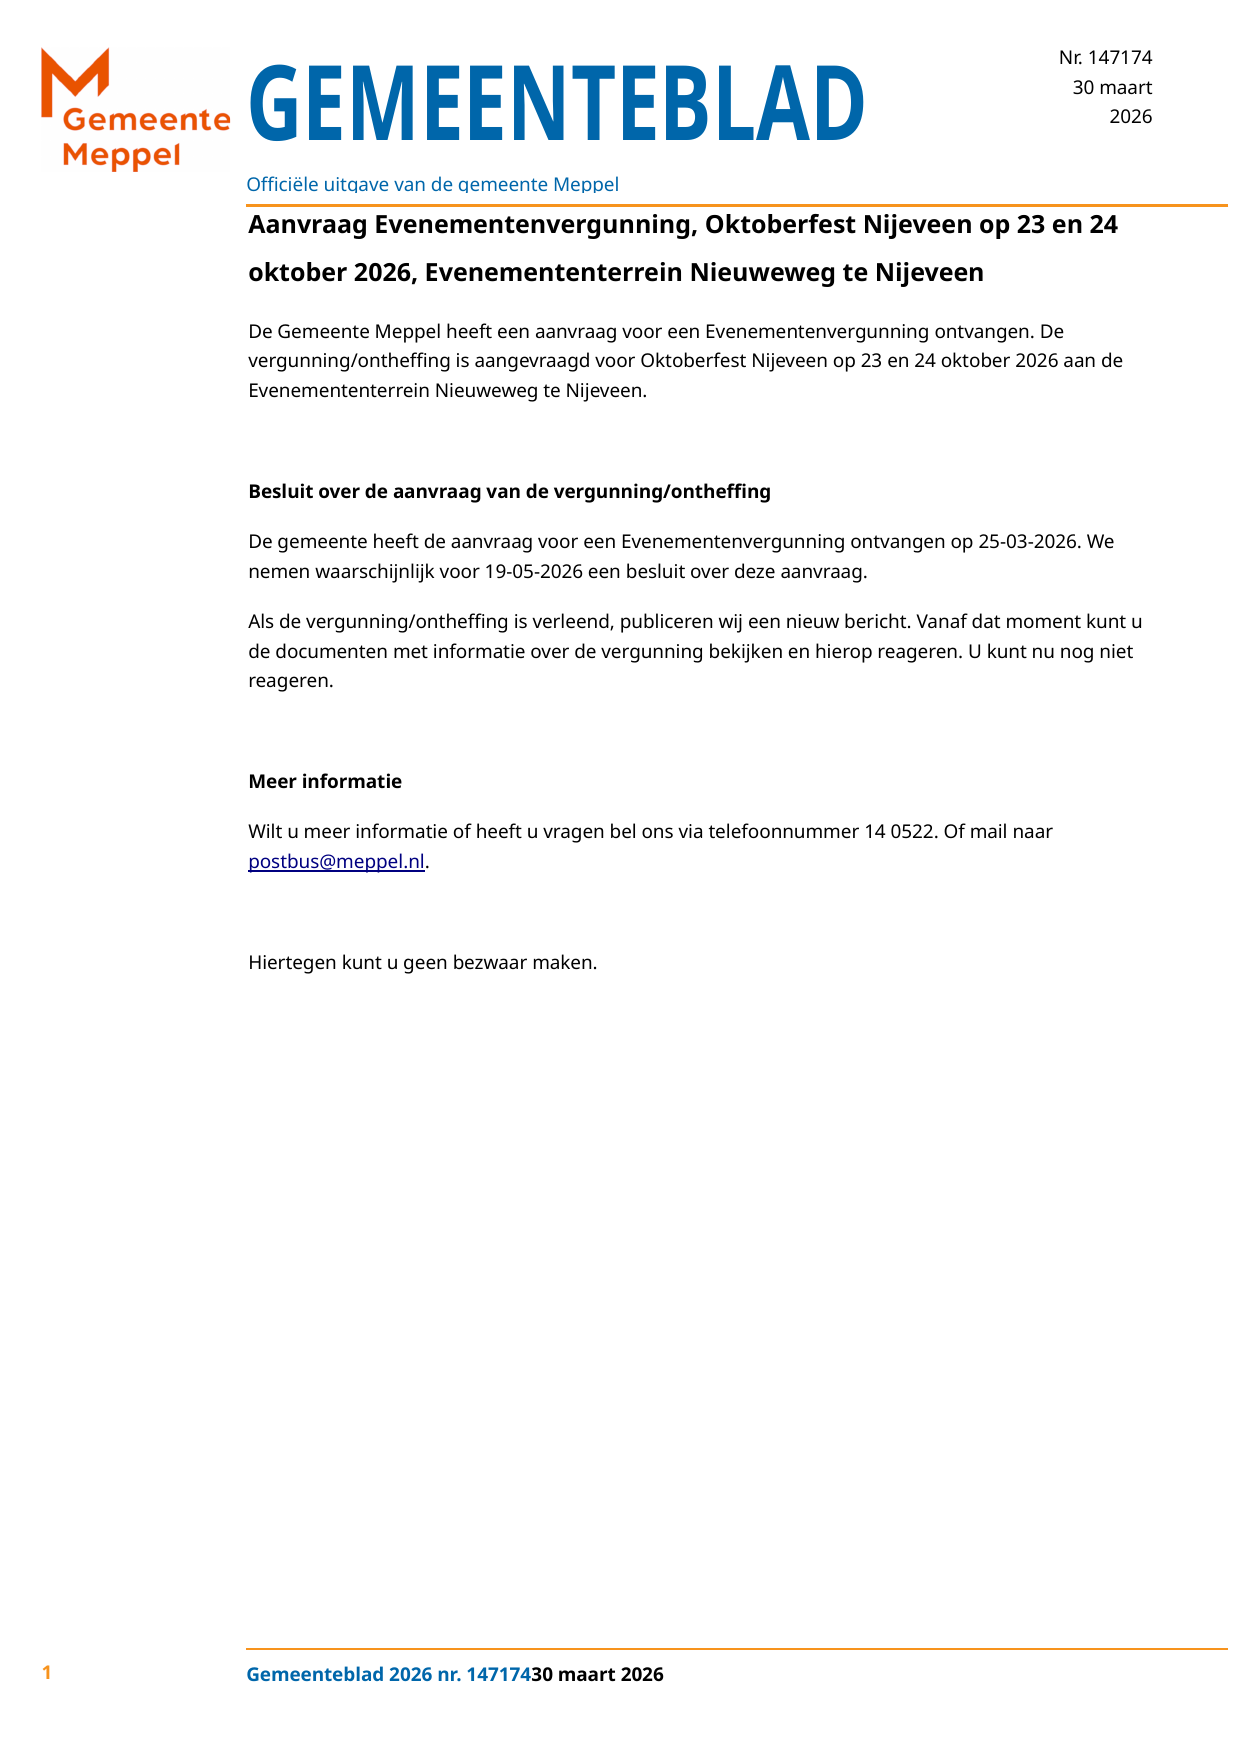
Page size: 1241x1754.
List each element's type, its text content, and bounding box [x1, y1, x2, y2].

text De Gemeente Meppel heeft een aanvraag voor een Evenementenvergunning ontvangen. De vergunning/ontheffing is aangevraagd voor Oktoberfest Nijeveen op 23 en 24 oktober 2026 aan de Evenemententerrein Nieuweweg te Nijeveen. [248, 318, 1152, 403]
text Meer informatie [248, 768, 1152, 794]
text Hiertegen kunt u geen bezwaar maken. [248, 949, 1152, 975]
picture [41, 47, 231, 172]
text Aanvraag Evenementenvergunning, Oktoberfest Nijeveen op 23 en 24 oktober 2026, Evenemententerrein Nieuweweg te Nijeveen [248, 207, 1152, 288]
text Besluit over de aanvraag van de vergunning/ontheffing [248, 478, 1152, 504]
text De gemeente heeft de aanvraag voor een Evenementenvergunning ontvangen op 25-03-2026. We nemen waarschijnlijk voor 19-05-2026 een besluit over deze aanvraag. [248, 528, 1152, 584]
text Als de vergunning/ontheffing is verleend, publiceren wij een nieuw bericht. Vanaf dat moment kunt u de documenten met informatie over de vergunning bekijken en hierop reageren. U kunt nu nog niet reageren. [248, 608, 1152, 693]
text Wilt u meer informatie of heeft u vragen bel ons via telefoonnummer 14 0522. Of mail naar postbus@meppel.nl. [248, 819, 1152, 874]
